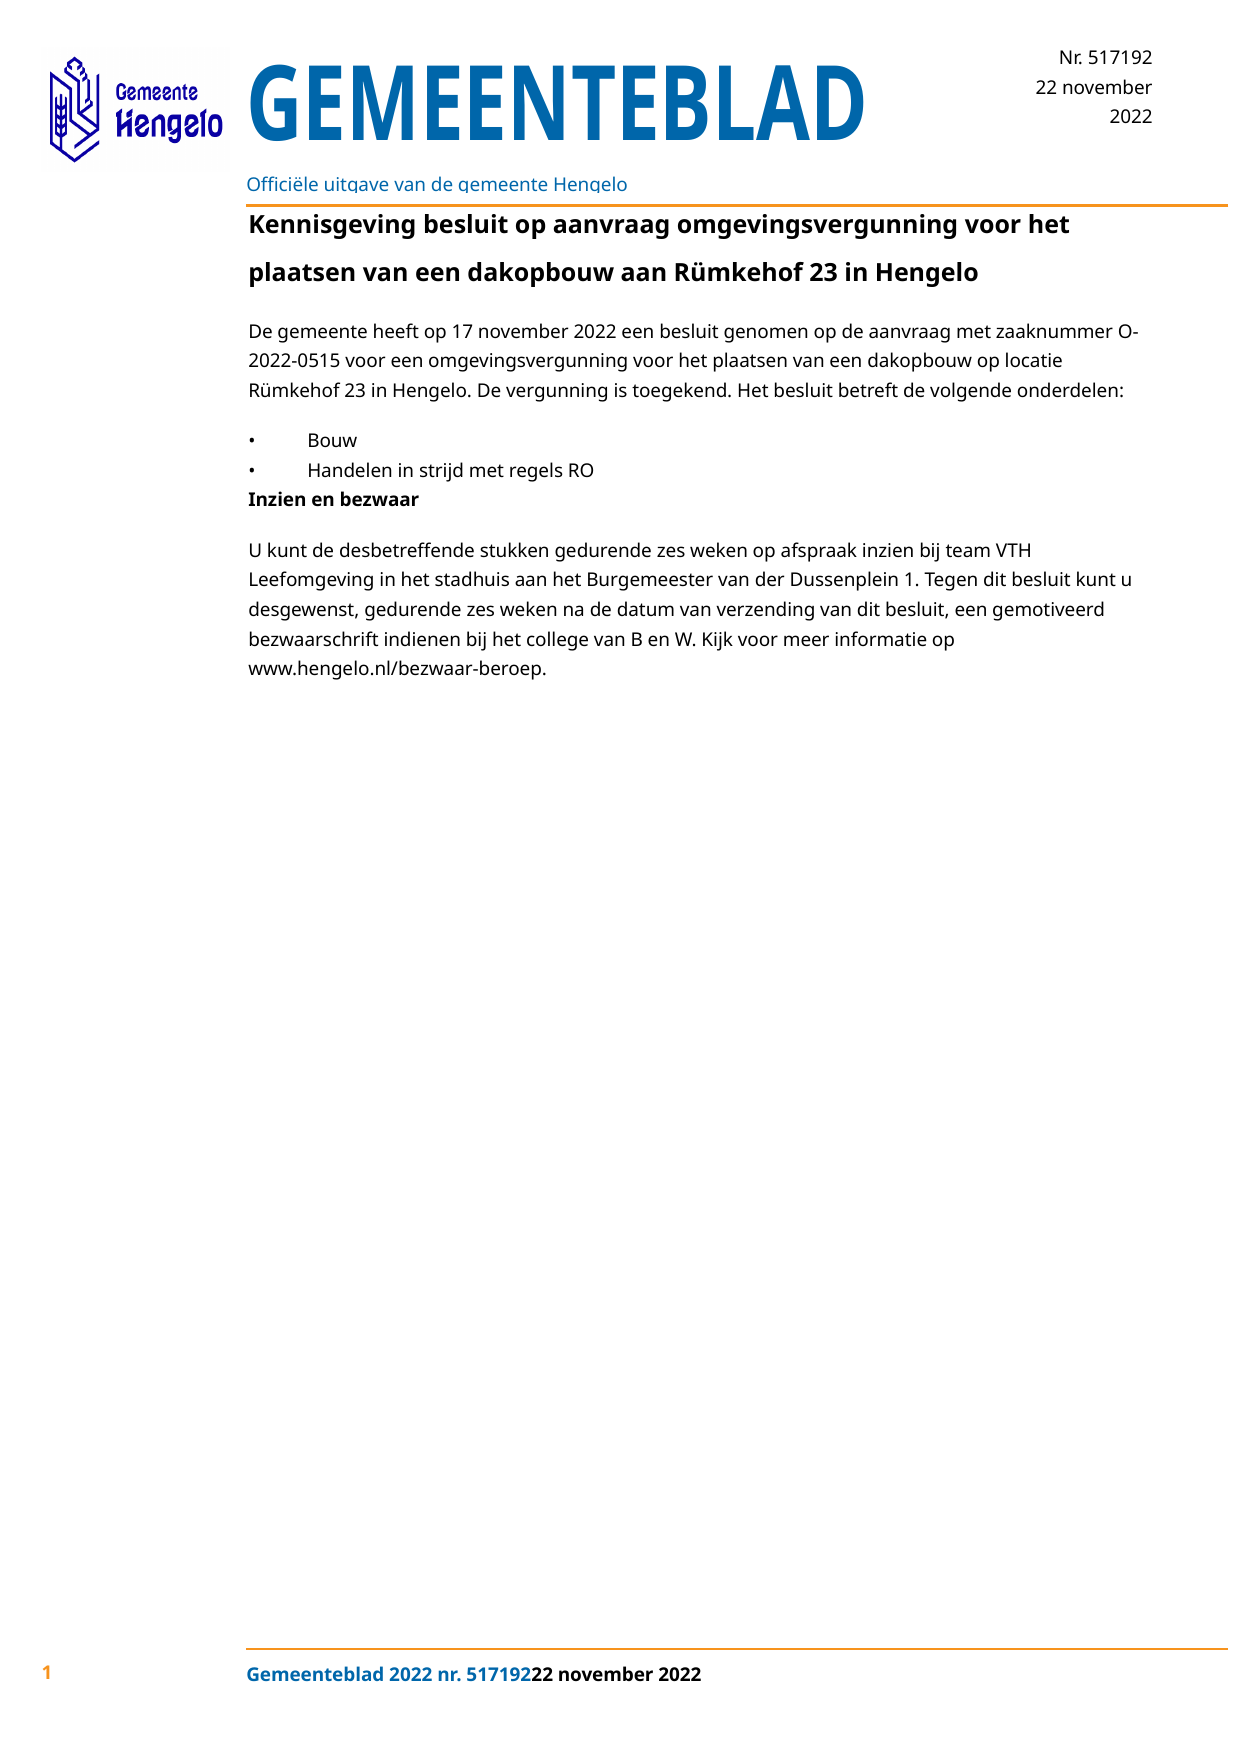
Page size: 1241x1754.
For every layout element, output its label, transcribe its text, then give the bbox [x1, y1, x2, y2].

text Kennisgeving besluit op aanvraag omgevingsvergunning voor het plaatsen van een dakopbouw aan Rümkehof 23 in Hengelo [248, 207, 1152, 288]
list Handelen in strijd met regels RO [248, 457, 1152, 483]
list Bouw [248, 427, 1152, 453]
text De gemeente heeft op 17 november 2022 een besluit genomen op de aanvraag met zaaknummer O-2022-0515 voor een omgevingsvergunning voor het plaatsen van een dakopbouw op locatie Rümkehof 23 in Hengelo. De vergunning is toegekend. Het besluit betreft de volgende onderdelen: [248, 318, 1152, 403]
picture [41, 47, 231, 172]
text U kunt de desbetreffende stukken gedurende zes weken op afspraak inzien bij team VTH Leefomgeving in het stadhuis aan het Burgemeester van der Dussenplein 1. Tegen dit besluit kunt u desgewenst, gedurende zes weken na de datum van verzending van dit besluit, een gemotiveerd bezwaarschrift indienen bij het college van B en W. Kijk voor meer informatie op www.hengelo.nl/bezwaar-beroep. [248, 537, 1152, 681]
text Inzien en bezwaar [248, 487, 1152, 512]
